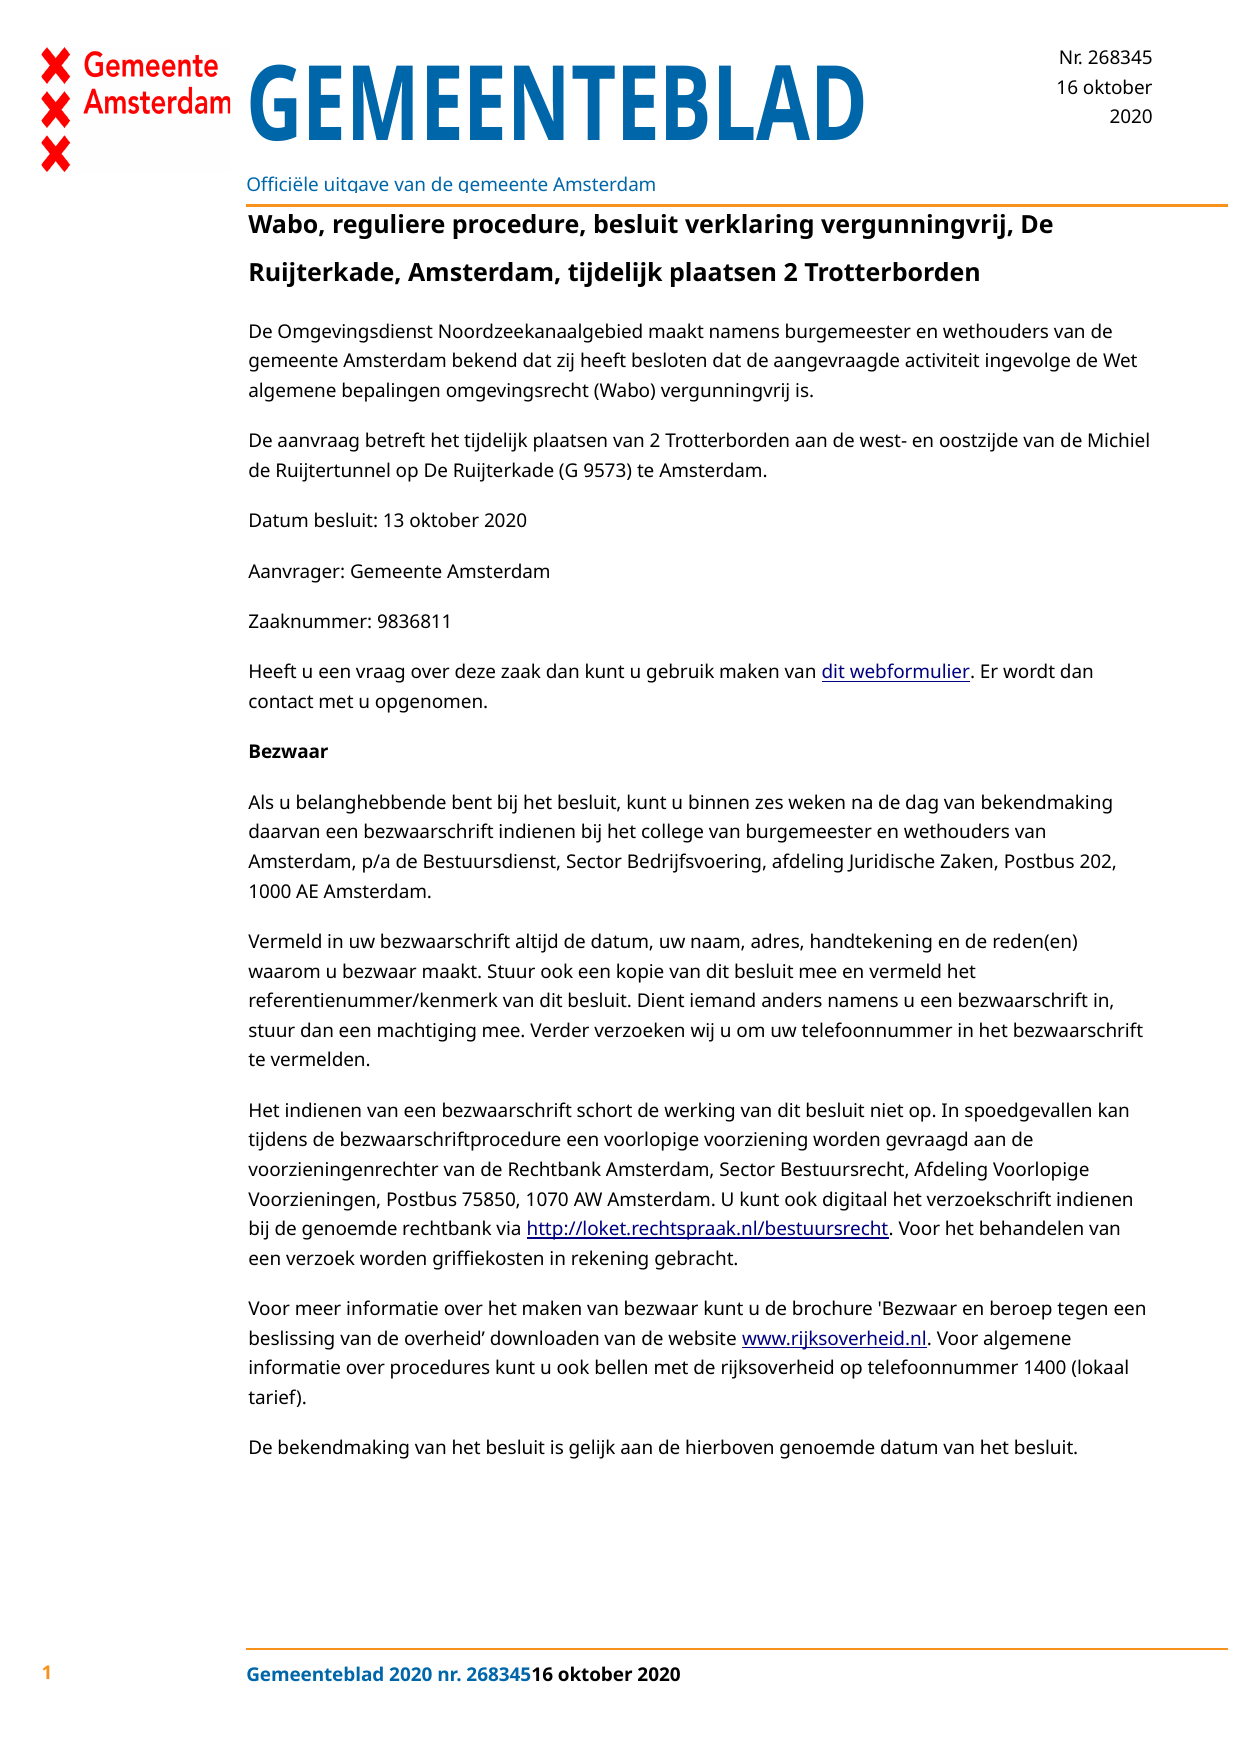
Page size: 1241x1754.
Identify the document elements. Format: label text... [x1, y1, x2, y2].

picture [41, 47, 231, 172]
text Wabo, reguliere procedure, besluit verklaring vergunningvrij, De Ruijterkade, Amsterdam, tijdelijk plaatsen 2 Trotterborden [248, 207, 1152, 288]
text De Omgevingsdienst Noordzeekanaalgebied maakt namens burgemeester en wethouders van de gemeente Amsterdam bekend dat zij heeft besloten dat de aangevraagde activiteit ingevolge de Wet algemene bepalingen omgevingsrecht (Wabo) vergunningvrij is. [248, 318, 1152, 403]
text De bekendmaking van het besluit is gelijk aan de hierboven genoemde datum van het besluit. [248, 1434, 1152, 1460]
text Heeft u een vraag over deze zaak dan kunt u gebruik maken van dit webformulier. Er wordt dan contact met u opgenomen. [248, 659, 1152, 714]
text Vermeld in uw bezwaarschrift altijd de datum, uw naam, adres, handtekening en de reden(en) waarom u bezwaar maakt. Stuur ook een kopie van dit besluit mee en vermeld het referentienummer/kenmerk van dit besluit. Dient iemand anders namens u een bezwaarschrift in, stuur dan een machtiging mee. Verder verzoeken wij u om uw telefoonnummer in het bezwaarschrift te vermelden. [248, 928, 1152, 1072]
text De aanvraag betreft het tijdelijk plaatsen van 2 Trotterborden aan de west- en oostzijde van de Michiel de Ruijtertunnel op De Ruijterkade (G 9573) te Amsterdam. [248, 427, 1152, 483]
text Als u belanghebbende bent bij het besluit, kunt u binnen zes weken na de dag van bekendmaking daarvan een bezwaarschrift indienen bij het college van burgemeester en wethouders van Amsterdam, p/a de Bestuursdienst, Sector Bedrijfsvoering, afdeling Juridische Zaken, Postbus 202, 1000 AE Amsterdam. [248, 789, 1152, 904]
text Datum besluit: 13 oktober 2020 [248, 507, 1152, 533]
text Aanvrager: Gemeente Amsterdam [248, 558, 1152, 584]
text Het indienen van een bezwaarschrift schort de werking van dit besluit niet op. In spoedgevallen kan tijdens de bezwaarschriftprocedure een voorlopige voorziening worden gevraagd aan de voorzieningenrechter van de Rechtbank Amsterdam, Sector Bestuursrecht, Afdeling Voorlopige Voorzieningen, Postbus 75850, 1070 AW Amsterdam. U kunt ook digitaal het verzoekschrift indienen bij de genoemde rechtbank via http://loket.rechtspraak.nl/bestuursrecht. Voor het behandelen van een verzoek worden griffiekosten in rekening gebracht. [248, 1097, 1152, 1271]
text Bezwaar [248, 739, 1152, 764]
text Voor meer informatie over het maken van bezwaar kunt u de brochure 'Bezwaar en beroep tegen een beslissing van de overheid’ downloaden van de website www.rijksoverheid.nl. Voor algemene informatie over procedures kunt u ook bellen met de rijksoverheid op telefoonnummer 1400 (lokaal tarief). [248, 1295, 1152, 1410]
text Zaaknummer: 9836811 [248, 608, 1152, 634]
